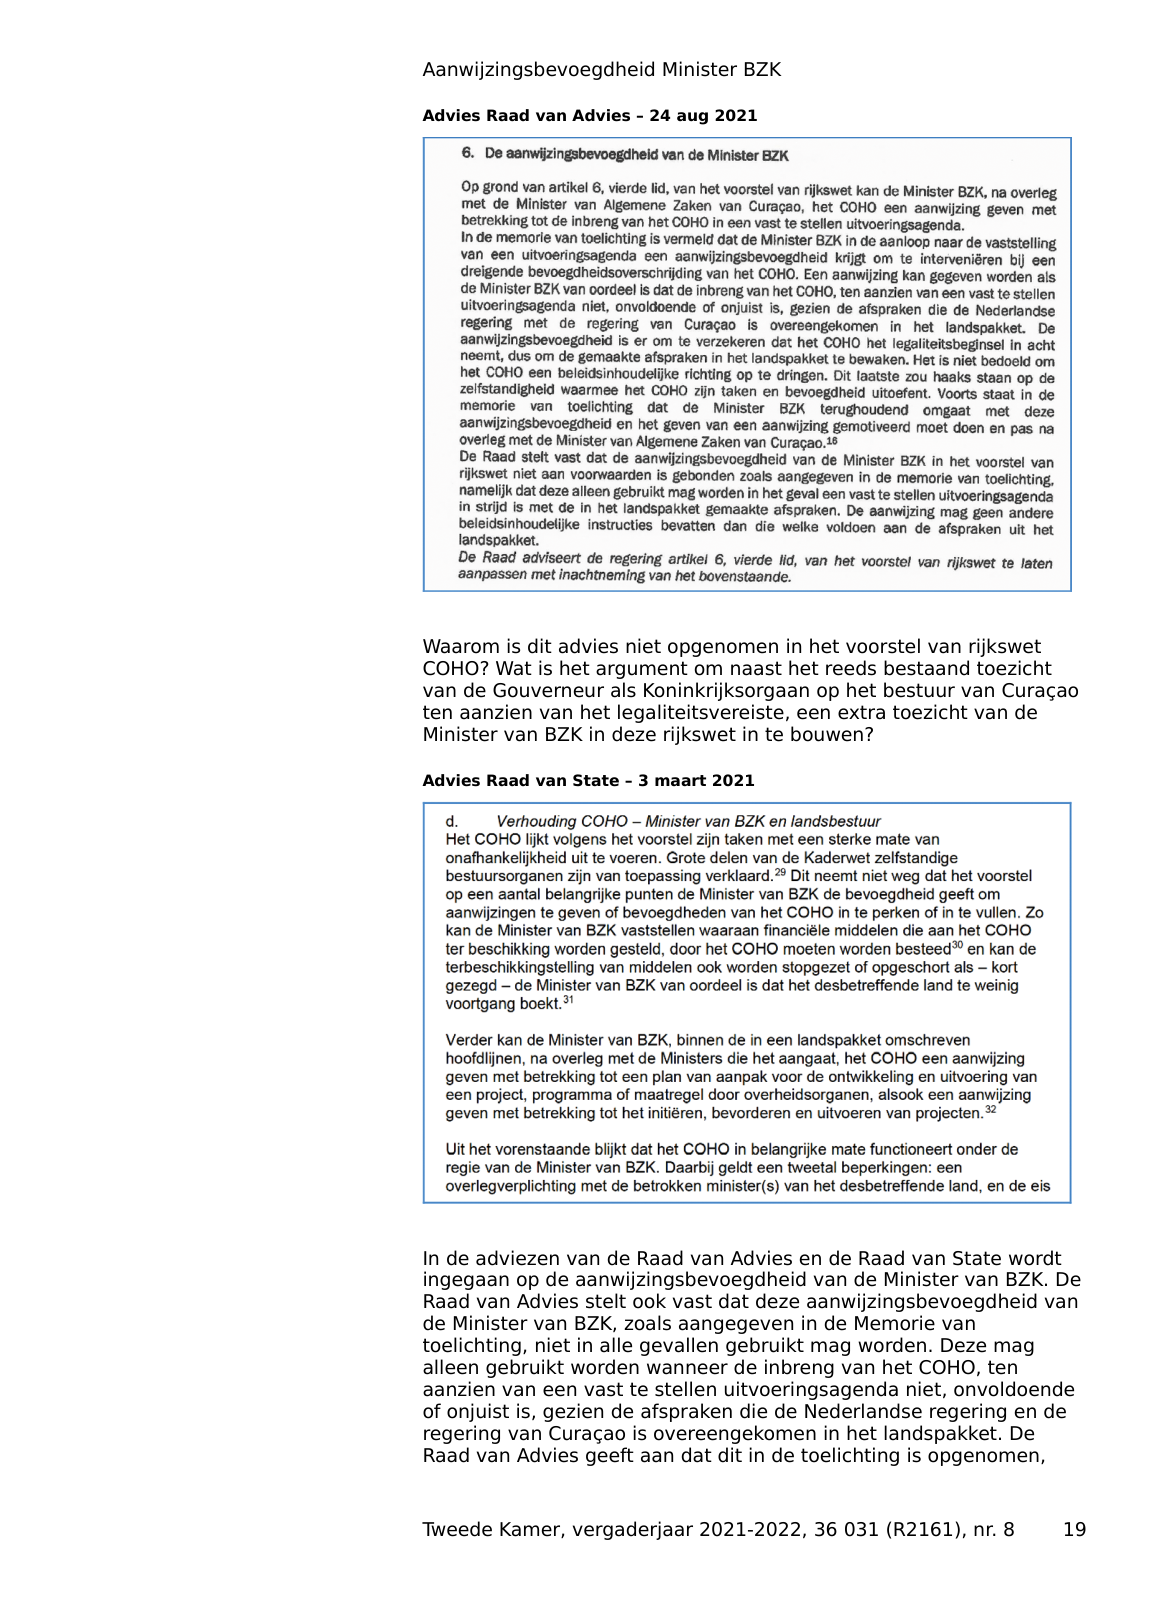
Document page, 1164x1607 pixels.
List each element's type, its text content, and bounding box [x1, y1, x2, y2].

text Advies Raad van Advies – 24 aug 2021 [422, 107, 1072, 125]
picture [422, 801, 1072, 1204]
picture [422, 137, 1072, 592]
text In de adviezen van de Raad van Advies en de Raad van State wordt ingegaan op de aanwijzingsbevoegdheid van de Minister van BZK. De Raad van Advies stelt ook vast dat deze aanwijzingsbevoegdheid van de Minister van BZK, zoals aangegeven in de Memorie van toelichting, niet in alle gevallen gebruikt mag worden. Deze mag alleen gebruikt worden wanneer de inbreng van het COHO, ten aanzien van een vast te stellen uitvoeringsagenda niet, onvoldoende of onjuist is, gezien de afspraken die de Nederlandse regering en de regering van Curaçao is overeengekomen in het landspakket. De Raad van Advies geeft aan dat dit in de toelichting is opgenomen, [422, 1247, 1087, 1467]
text Waarom is dit advies niet opgenomen in het voorstel van rijkswet COHO? Wat is het argument om naast het reeds bestaand toezicht van de Gouverneur als Koninkrijksorgaan op het bestuur van Curaçao ten aanzien van het legaliteitsvereiste, een extra toezicht van de Minister van BZK in deze rijkswet in te bouwen? [422, 636, 1087, 746]
text Aanwijzingsbevoegdheid Minister BZK [422, 59, 1087, 81]
text Advies Raad van State – 3 maart 2021 [422, 772, 1072, 790]
